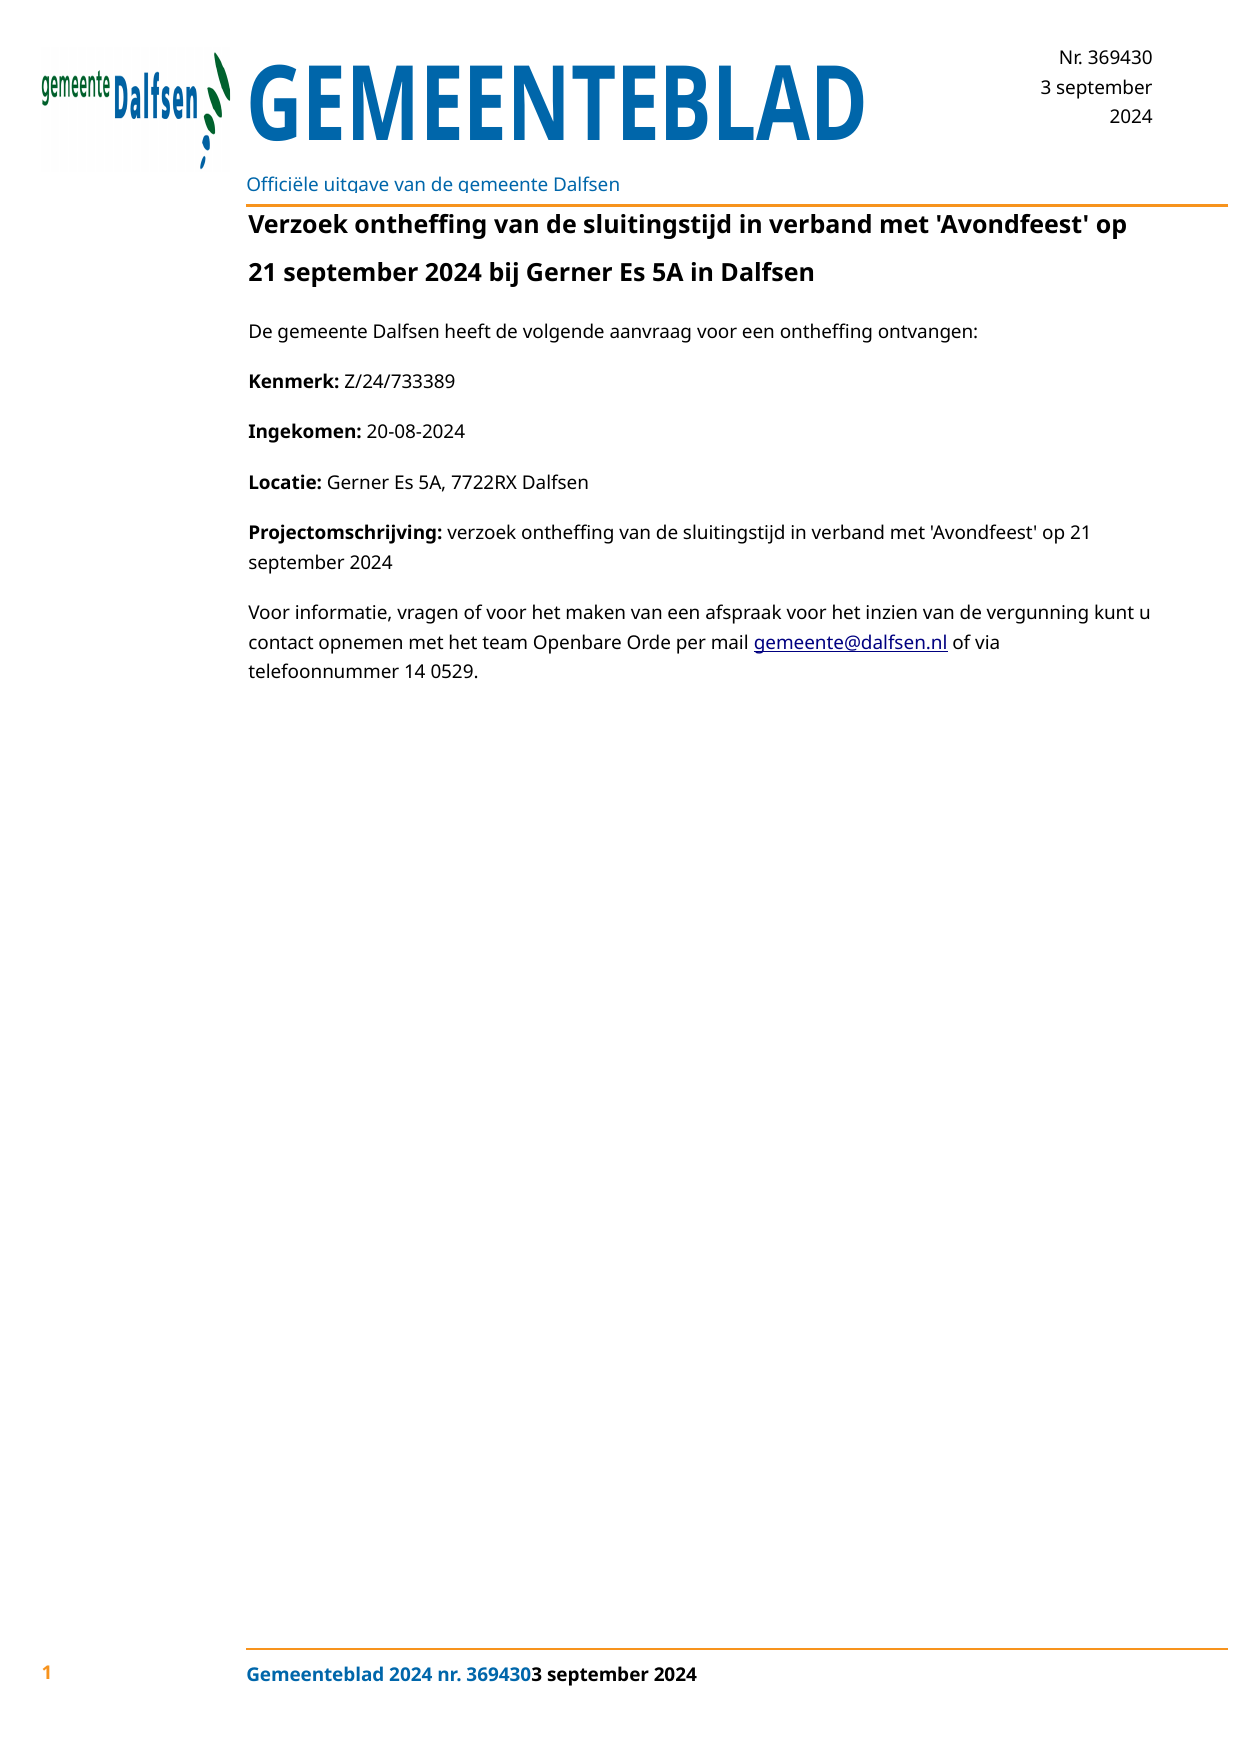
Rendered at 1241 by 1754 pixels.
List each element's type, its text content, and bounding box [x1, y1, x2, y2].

text Locatie: Gerner Es 5A, 7722RX Dalfsen [248, 469, 1152, 495]
text Projectomschrijving: verzoek ontheffing van de sluitingstijd in verband met 'Avondfeest' op 21 september 2024 [248, 519, 1152, 575]
text Kenmerk: Z/24/733389 [248, 368, 1152, 394]
text De gemeente Dalfsen heeft de volgende aanvraag voor een ontheffing ontvangen: [248, 318, 1152, 344]
picture [41, 47, 231, 172]
text Voor informatie, vragen of voor het maken van een afspraak voor het inzien van de vergunning kunt u contact opnemen met het team Openbare Orde per mail gemeente@dalfsen.nl of via telefoonnummer 14 0529. [248, 599, 1152, 684]
text Verzoek ontheffing van de sluitingstijd in verband met 'Avondfeest' op 21 september 2024 bij Gerner Es 5A in Dalfsen [248, 207, 1152, 288]
text Ingekomen: 20-08-2024 [248, 419, 1152, 444]
